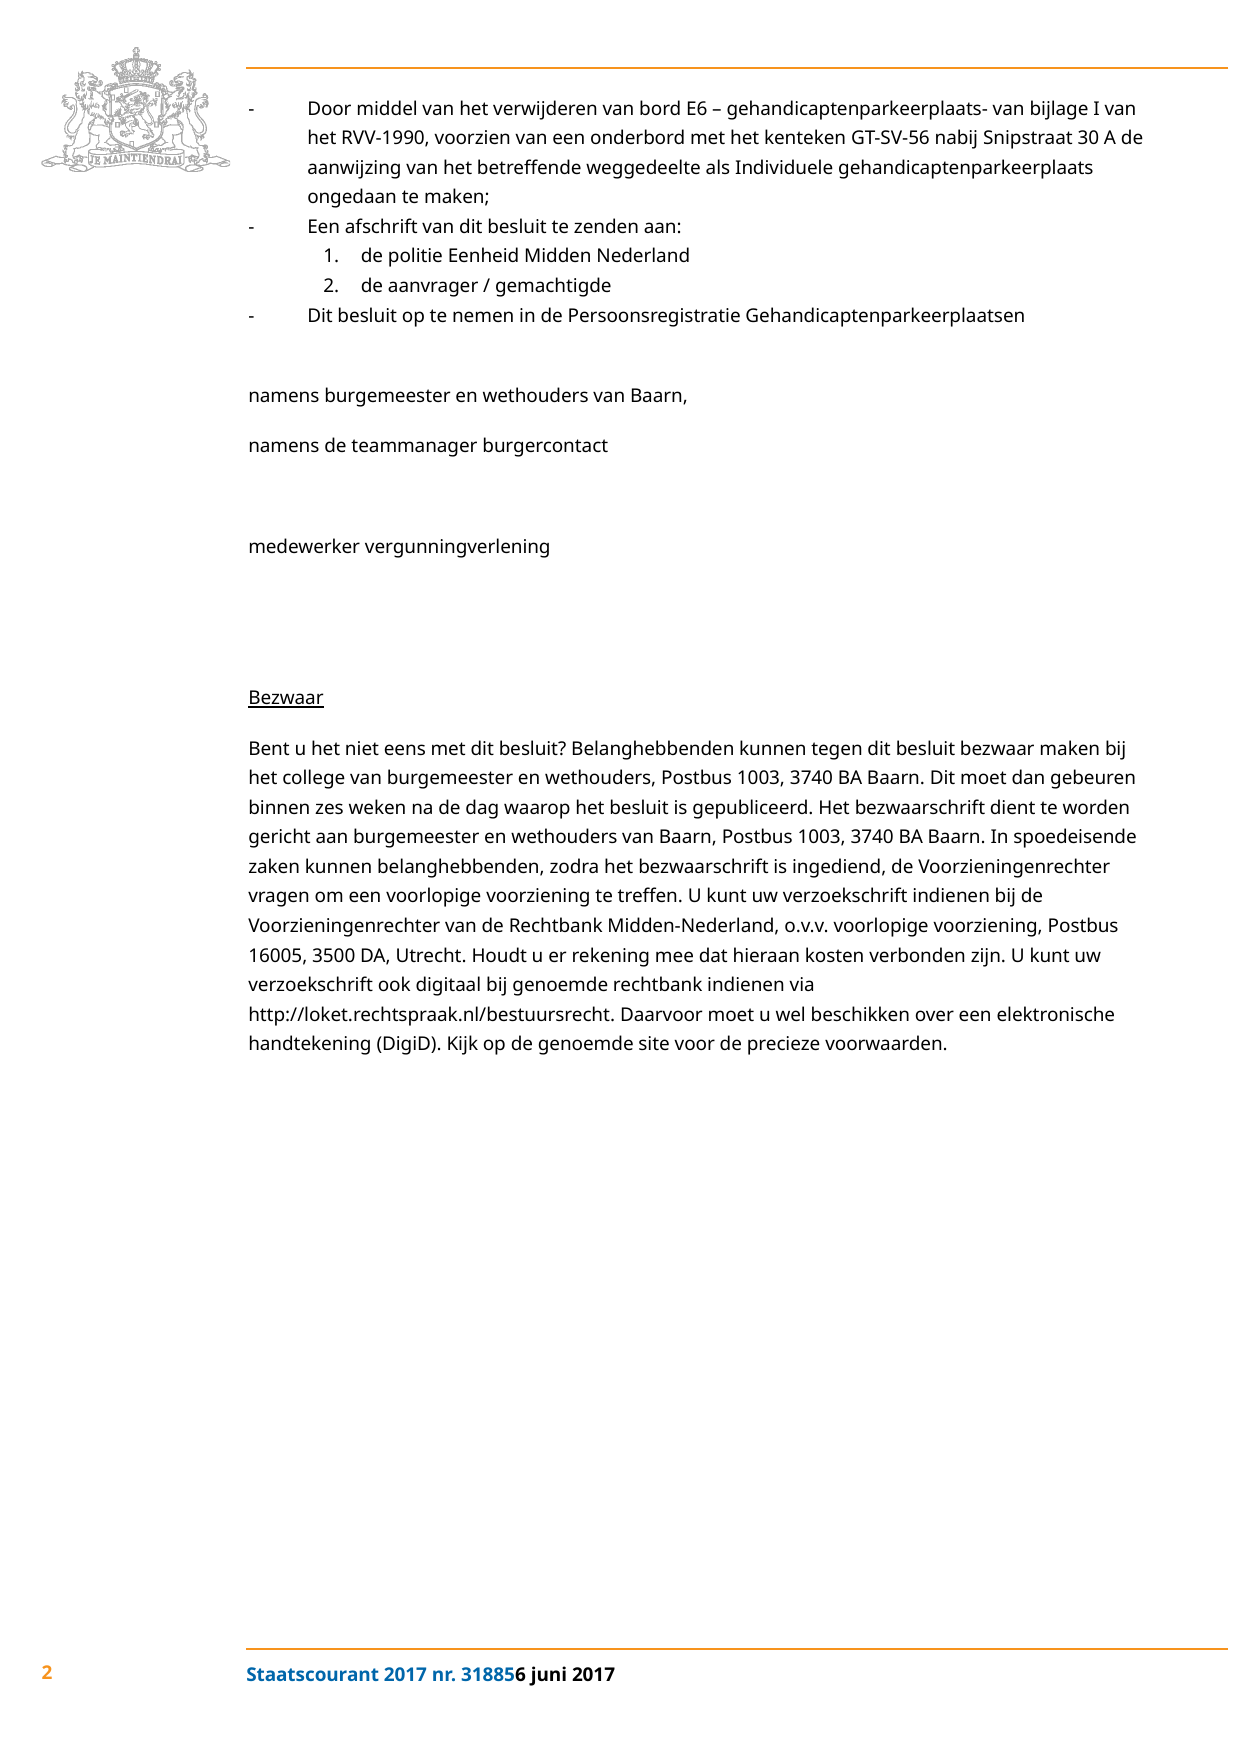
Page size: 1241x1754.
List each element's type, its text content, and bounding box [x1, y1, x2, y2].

list Door middel van het verwijderen van bord E6 – gehandicaptenparkeerplaats- van bijlage I van het RVV-1990, voorzien van een onderbord met het kenteken GT-SV-56 nabij Snipstraat 30 A de aanwijzing van het betreffende weggedeelte als Individuele gehandicaptenparkeerplaats ongedaan te maken; [248, 95, 1152, 209]
list de aanvrager / gemachtigde [323, 272, 1152, 298]
list Dit besluit op te nemen in de Persoonsregistratie Gehandicaptenparkeerplaatsen [248, 302, 1152, 328]
picture [41, 47, 231, 172]
list de politie Eenheid Midden Nederland [323, 243, 1152, 268]
text Bezwaar [248, 684, 1152, 710]
list Een afschrift van dit besluit te zenden aan: [248, 213, 1152, 239]
text Bent u het niet eens met dit besluit? Belanghebbenden kunnen tegen dit besluit bezwaar maken bij het college van burgemeester en wethouders, Postbus 1003, 3740 BA Baarn. Dit moet dan gebeuren binnen zes weken na de dag waarop het besluit is gepubliceerd. Het bezwaarschrift dient te worden gericht aan burgemeester en wethouders van Baarn, Postbus 1003, 3740 BA Baarn. In spoedeisende zaken kunnen belanghebbenden, zodra het bezwaarschrift is ingediend, de Voorzieningenrechter vragen om een voorlopige voorziening te treffen. U kunt uw verzoekschrift indienen bij de Voorzieningenrechter van de Rechtbank Midden-Nederland, o.v.v. voorlopige voorziening, Postbus 16005, 3500 DA, Utrecht. Houdt u er rekening mee dat hieraan kosten verbonden zijn. U kunt uw verzoekschrift ook digitaal bij genoemde rechtbank indienen via http://loket.rechtspraak.nl/bestuursrecht. Daarvoor moet u wel beschikken over een elektronische handtekening (DigiD). Kijk op de genoemde site voor de precieze voorwaarden. [248, 735, 1152, 1056]
text namens burgemeester en wethouders van Baarn, [248, 382, 1152, 408]
text namens de teammanager burgercontact [248, 432, 1152, 458]
text medewerker vergunningverlening [248, 533, 1152, 559]
